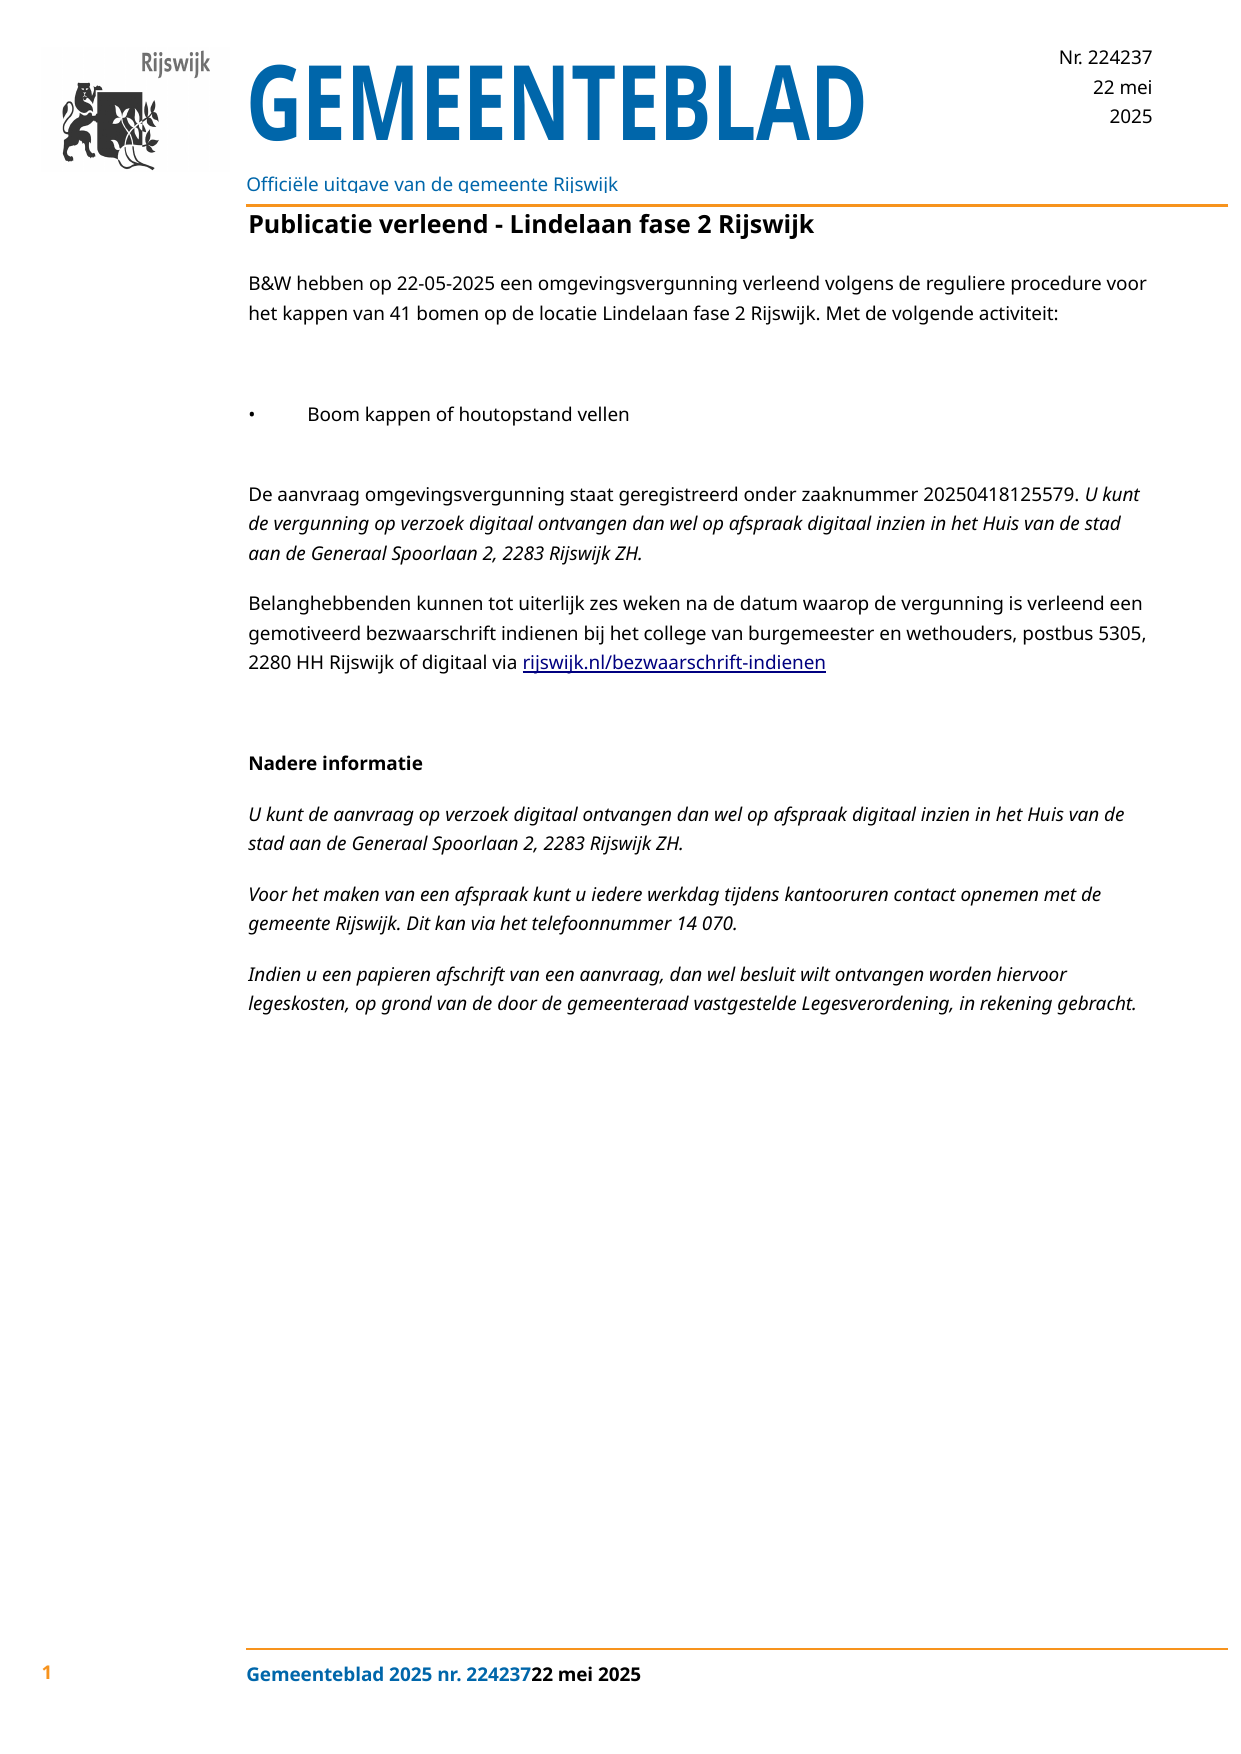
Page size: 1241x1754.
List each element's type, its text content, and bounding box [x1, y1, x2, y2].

text B&W hebben op 22-05-2025 een omgevingsvergunning verleend volgens de reguliere procedure voor het kappen van 41 bomen op de locatie Lindelaan fase 2 Rijswijk. Met de volgende activiteit: [248, 270, 1152, 326]
text Nadere informatie [248, 750, 1152, 776]
text Belanghebbenden kunnen tot uiterlijk zes weken na de datum waarop de vergunning is verleend een gemotiveerd bezwaarschrift indienen bij het college van burgemeester en wethouders, postbus 5305, 2280 HH Rijswijk of digitaal via rijswijk.nl/bezwaarschrift-indienen [248, 590, 1152, 675]
text Voor het maken van een afspraak kunt u iedere werkdag tijdens kantooruren contact opnemen met de gemeente Rijswijk. Dit kan via het telefoonnummer 14 070. [248, 881, 1152, 936]
text De aanvraag omgevingsvergunning staat geregistreerd onder zaaknummer 20250418125579. U kunt de vergunning op verzoek digitaal ontvangen dan wel op afspraak digitaal inzien in het Huis van de stad aan de Generaal Spoorlaan 2, 2283 Rijswijk ZH. [248, 481, 1152, 566]
text Indien u een papieren afschrift van een aanvraag, dan wel besluit wilt ontvangen worden hiervoor legeskosten, op grond van de door de gemeenteraad vastgestelde Legesverordening, in rekening gebracht. [248, 961, 1152, 1016]
text Publicatie verleend - Lindelaan fase 2 Rijswijk [248, 207, 1152, 241]
text U kunt de aanvraag op verzoek digitaal ontvangen dan wel op afspraak digitaal inzien in het Huis van de stad aan de Generaal Spoorlaan 2, 2283 Rijswijk ZH. [248, 801, 1152, 856]
list Boom kappen of houtopstand vellen [248, 401, 1152, 426]
picture [41, 47, 231, 172]
